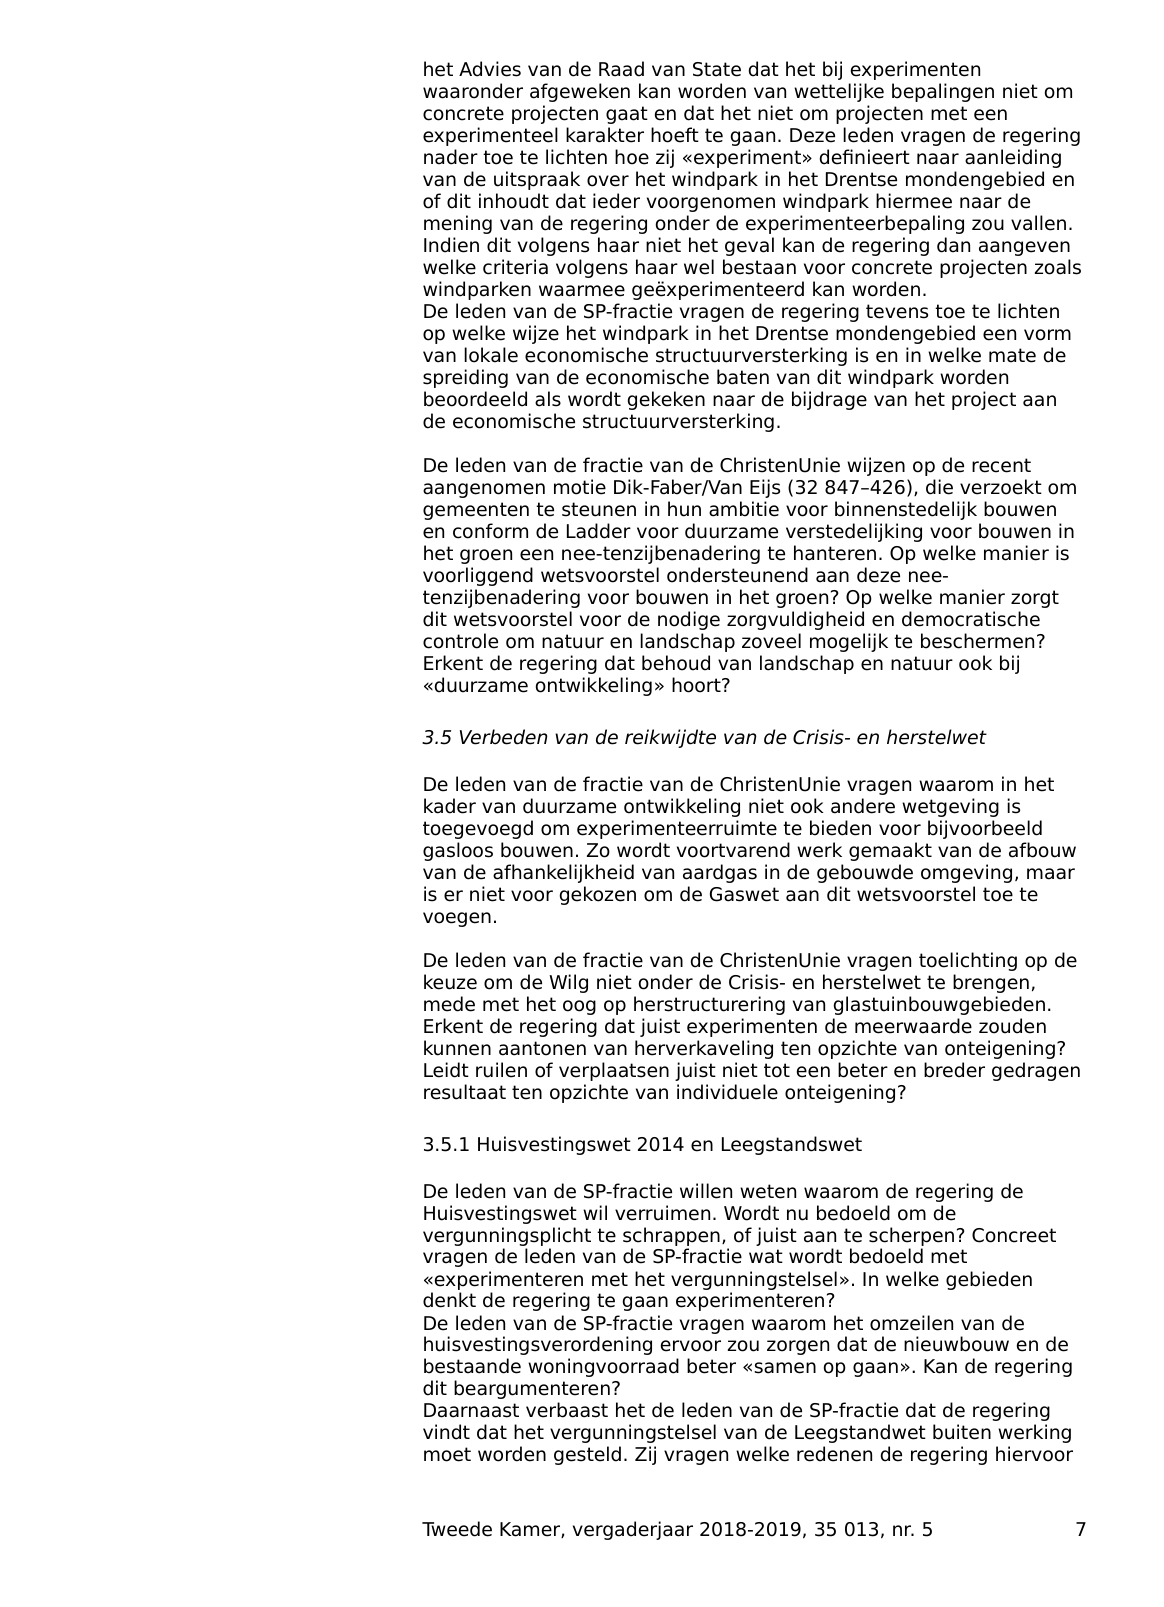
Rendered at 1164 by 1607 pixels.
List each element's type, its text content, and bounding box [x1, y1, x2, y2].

text De leden van de SP-fractie willen weten waarom de regering de Huisvestingswet wil verruimen. Wordt nu bedoeld om de vergunningsplicht te schrappen, of juist aan te scherpen? Concreet vragen de leden van de SP-fractie wat wordt bedoeld met «experimenteren met het vergunningstelsel». In welke gebieden denkt de regering te gaan experimenteren? [422, 1181, 1087, 1312]
text Daarnaast verbaast het de leden van de SP-fractie dat de regering vindt dat het vergunningstelsel van de Leegstandwet buiten werking moet worden gesteld. Zij vragen welke redenen de regering hiervoor [422, 1400, 1087, 1466]
subtitle 3.5.1 Huisvestingswet 2014 en Leegstandswet [422, 1133, 1087, 1156]
text De leden van de fractie van de ChristenUnie vragen waarom in het kader van duurzame ontwikkeling niet ook andere wetgeving is toegevoegd om experimenteerruimte te bieden voor bijvoorbeeld gasloos bouwen. Zo wordt voortvarend werk gemaakt van de afbouw van de afhankelijkheid van aardgas in de gebouwde omgeving, maar is er niet voor gekozen om de Gaswet aan dit wetsvoorstel toe te voegen. [422, 774, 1087, 927]
text De leden van de SP-fractie vragen waarom het omzeilen van de huisvestingsverordening ervoor zou zorgen dat de nieuwbouw en de bestaande woningvoorraad beter «samen op gaan». Kan de regering dit beargumenteren? [422, 1312, 1087, 1400]
text De leden van de SP-fractie vragen de regering tevens toe te lichten op welke wijze het windpark in het Drentse mondengebied een vorm van lokale economische structuurversterking is en in welke mate de spreiding van de economische baten van dit windpark worden beoordeeld als wordt gekeken naar de bijdrage van het project aan de economische structuurversterking. [422, 301, 1087, 433]
text het Advies van de Raad van State dat het bij experimenten waaronder afgeweken kan worden van wettelijke bepalingen niet om concrete projecten gaat en dat het niet om projecten met een experimenteel karakter hoeft te gaan. Deze leden vragen de regering nader toe te lichten hoe zij «experiment» definieert naar aanleiding van de uitspraak over het windpark in het Drentse mondengebied en of dit inhoudt dat ieder voorgenomen windpark hiermee naar de mening van de regering onder de experimenteerbepaling zou vallen. Indien dit volgens haar niet het geval kan de regering dan aangeven welke criteria volgens haar wel bestaan voor concrete projecten zoals windparken waarmee geëxperimenteerd kan worden. [422, 59, 1087, 301]
text De leden van de fractie van de ChristenUnie vragen toelichting op de keuze om de Wilg niet onder de Crisis- en herstelwet te brengen, mede met het oog op herstructurering van glastuinbouwgebieden. Erkent de regering dat juist experimenten de meerwaarde zouden kunnen aantonen van herverkaveling ten opzichte van onteigening? Leidt ruilen of verplaatsen juist niet tot een beter en breder gedragen resultaat ten opzichte van individuele onteigening? [422, 950, 1087, 1103]
subtitle 3.5 Verbeden van de reikwijdte van de Crisis- en herstelwet [422, 727, 1087, 749]
text De leden van de fractie van de ChristenUnie wijzen op de recent aangenomen motie Dik-Faber/Van Eijs (32 847–426), die verzoekt om gemeenten te steunen in hun ambitie voor binnenstedelijk bouwen en conform de Ladder voor duurzame verstedelijking voor bouwen in het groen een nee-tenzijbenadering te hanteren. Op welke manier is voorliggend wetsvoorstel ondersteunend aan deze nee-tenzijbenadering voor bouwen in het groen? Op welke manier zorgt dit wetsvoorstel voor de nodige zorgvuldigheid en democratische controle om natuur en landschap zoveel mogelijk te beschermen? Erkent de regering dat behoud van landschap en natuur ook bij «duurzame ontwikkeling» hoort? [422, 455, 1087, 697]
